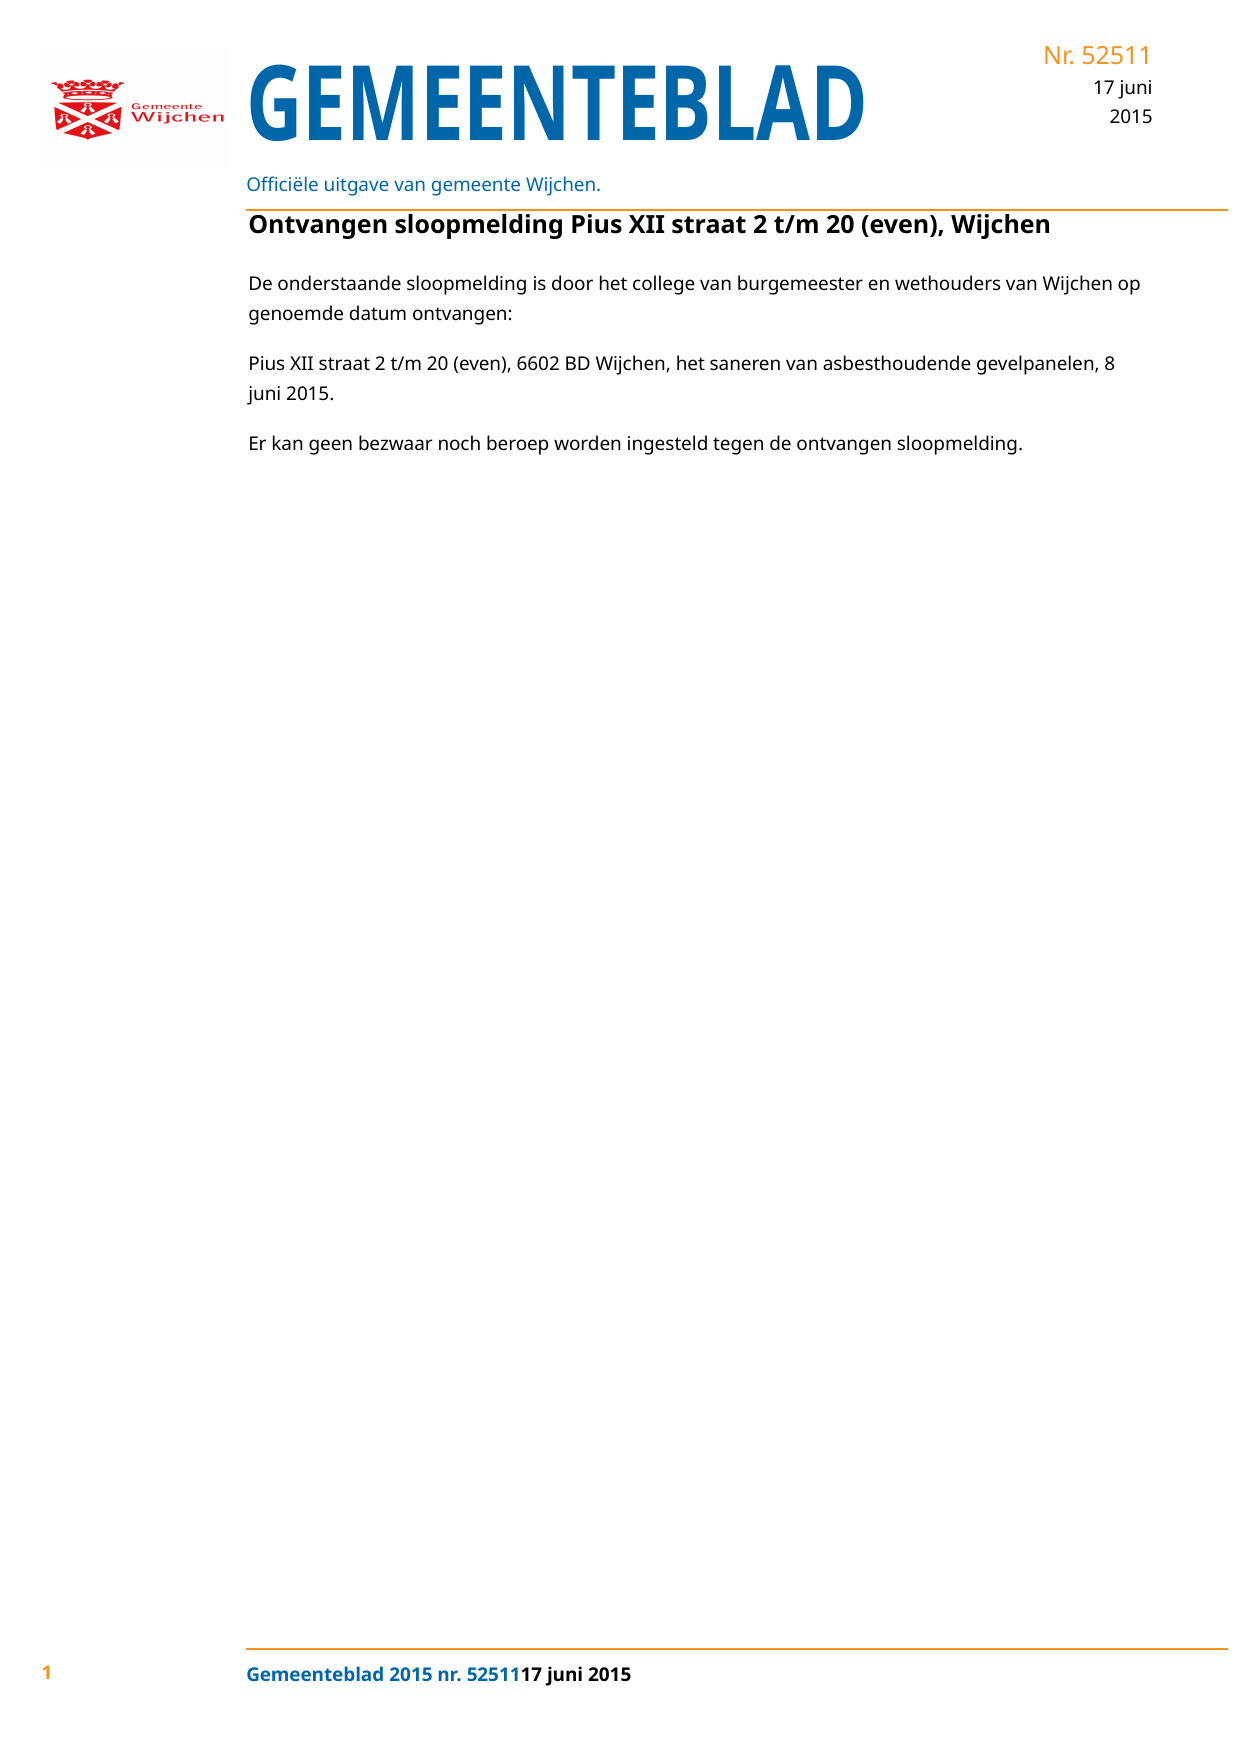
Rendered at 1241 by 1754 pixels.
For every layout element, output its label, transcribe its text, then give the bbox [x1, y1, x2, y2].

text Pius XII straat 2 t/m 20 (even), 6602 BD Wijchen, het saneren van asbesthoudende gevelpanelen, 8 juni 2015. [248, 350, 1152, 406]
text Er kan geen bezwaar noch beroep worden ingesteld tegen de ontvangen sloopmelding. [248, 430, 1152, 456]
text De onderstaande sloopmelding is door het college van burgemeester en wethouders van Wijchen op genoemde datum ontvangen: [248, 270, 1152, 326]
picture [41, 47, 231, 172]
text Ontvangen sloopmelding Pius XII straat 2 t/m 20 (even), Wijchen [248, 211, 1152, 241]
